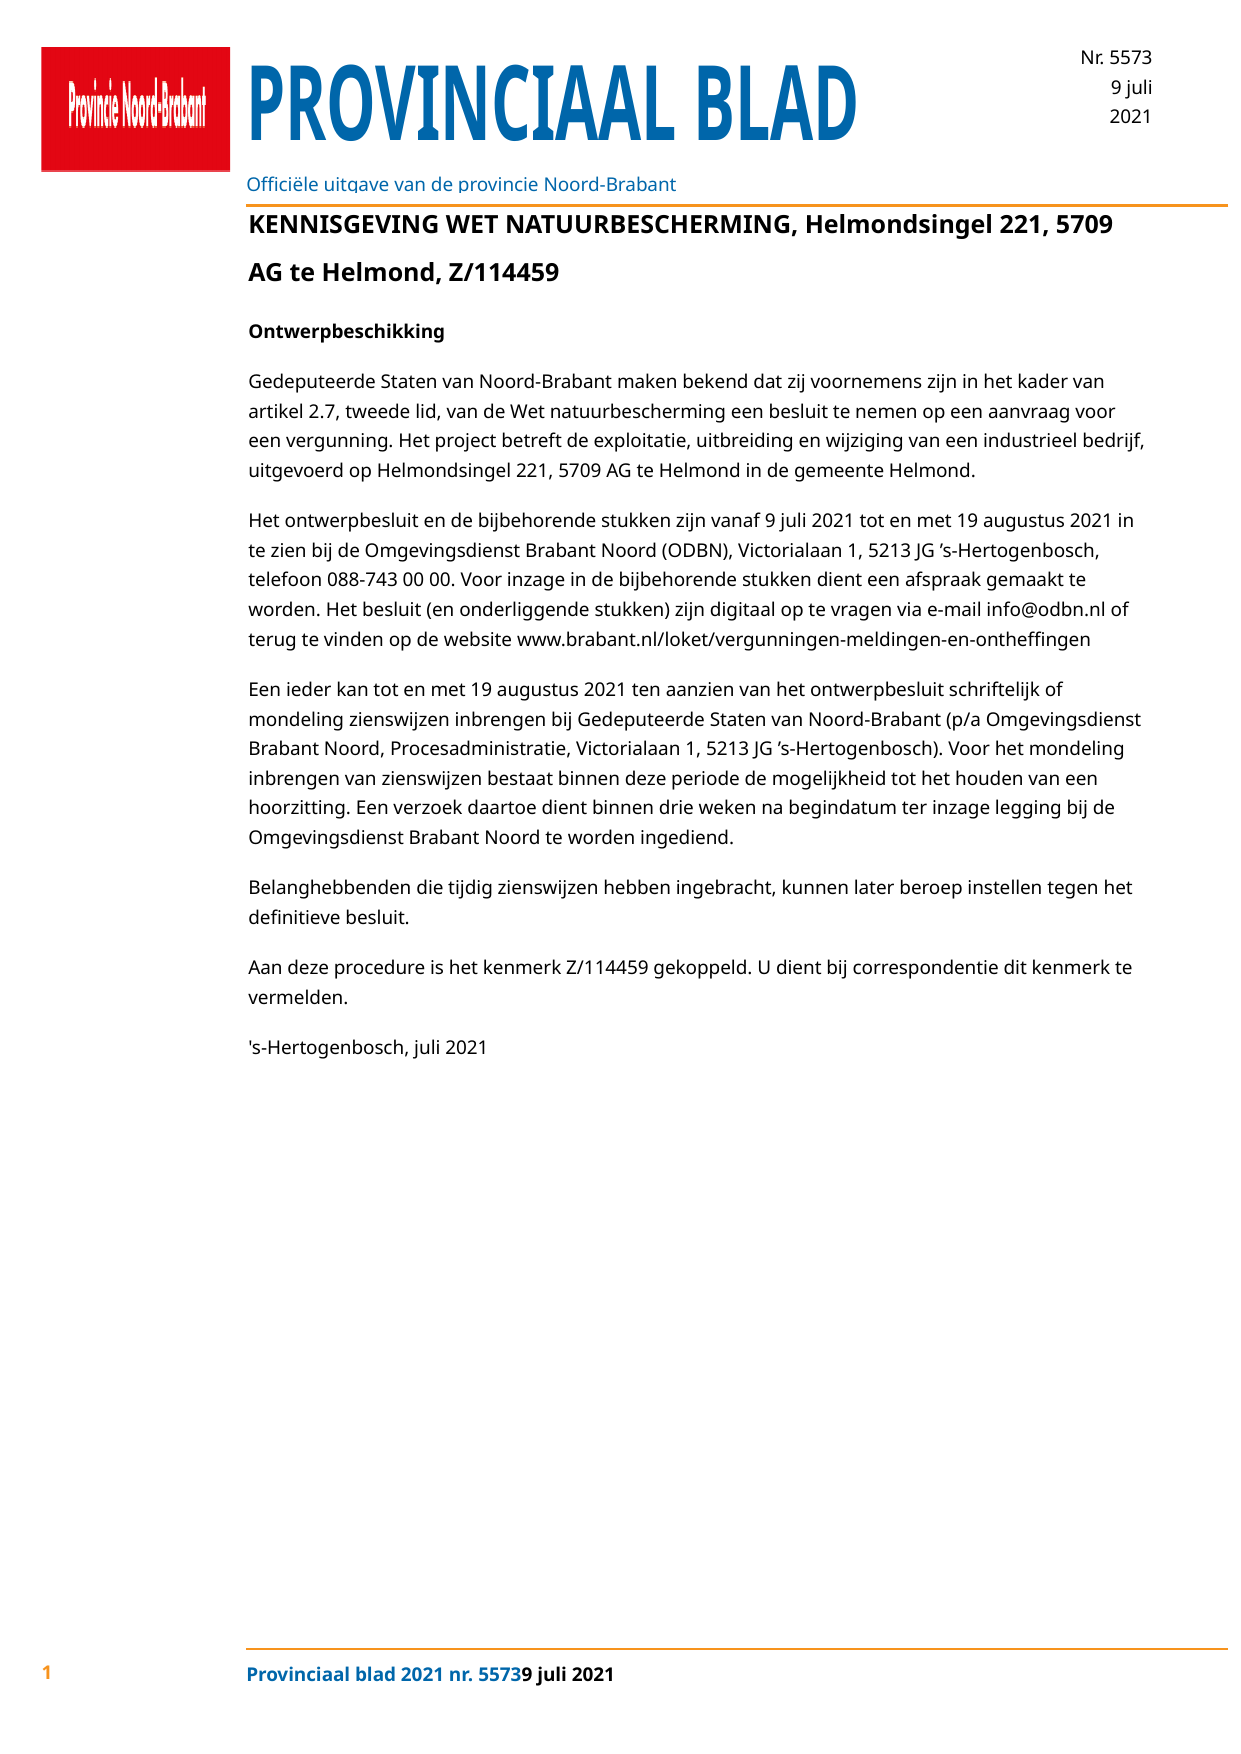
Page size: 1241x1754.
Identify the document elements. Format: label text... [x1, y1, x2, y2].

text Een ieder kan tot en met 19 augustus 2021 ten aanzien van het ontwerpbesluit schriftelijk of mondeling zienswijzen inbrengen bij Gedeputeerde Staten van Noord-Brabant (p/a Omgevingsdienst Brabant Noord, Procesadministratie, Victorialaan 1, 5213 JG ’s-Hertogenbosch). Voor het mondeling inbrengen van zienswijzen bestaat binnen deze periode de mogelijkheid tot het houden van een hoorzitting. Een verzoek daartoe dient binnen drie weken na begindatum ter inzage legging bij de Omgevingsdienst Brabant Noord te worden ingediend. [248, 676, 1152, 850]
text KENNISGEVING WET NATUURBESCHERMING, Helmondsingel 221, 5709 AG te Helmond, Z/114459 [248, 207, 1152, 288]
text Belanghebbenden die tijdig zienswijzen hebben ingebracht, kunnen later beroep instellen tegen het definitieve besluit. [248, 874, 1152, 930]
text 's-Hertogenbosch, juli 2021 [248, 1034, 1152, 1060]
text Ontwerpbeschikking [248, 318, 1152, 344]
text Gedeputeerde Staten van Noord-Brabant maken bekend dat zij voornemens zijn in het kader van artikel 2.7, tweede lid, van de Wet natuurbescherming een besluit te nemen op een aanvraag voor een vergunning. Het project betreft de exploitatie, uitbreiding en wijziging van een industrieel bedrijf, uitgevoerd op Helmondsingel 221, 5709 AG te Helmond in de gemeente Helmond. [248, 368, 1152, 483]
picture [41, 47, 231, 172]
text Aan deze procedure is het kenmerk Z/114459 gekoppeld. U dient bij correspondentie dit kenmerk te vermelden. [248, 954, 1152, 1010]
text Het ontwerpbesluit en de bijbehorende stukken zijn vanaf 9 juli 2021 tot en met 19 augustus 2021 in te zien bij de Omgevingsdienst Brabant Noord (ODBN), Victorialaan 1, 5213 JG ’s-Hertogenbosch, telefoon 088-743 00 00. Voor inzage in de bijbehorende stukken dient een afspraak gemaakt te worden. Het besluit (en onderliggende stukken) zijn digitaal op te vragen via e-mail info@odbn.nl of terug te vinden op de website www.brabant.nl/loket/vergunningen-meldingen-en-ontheffingen [248, 507, 1152, 652]
